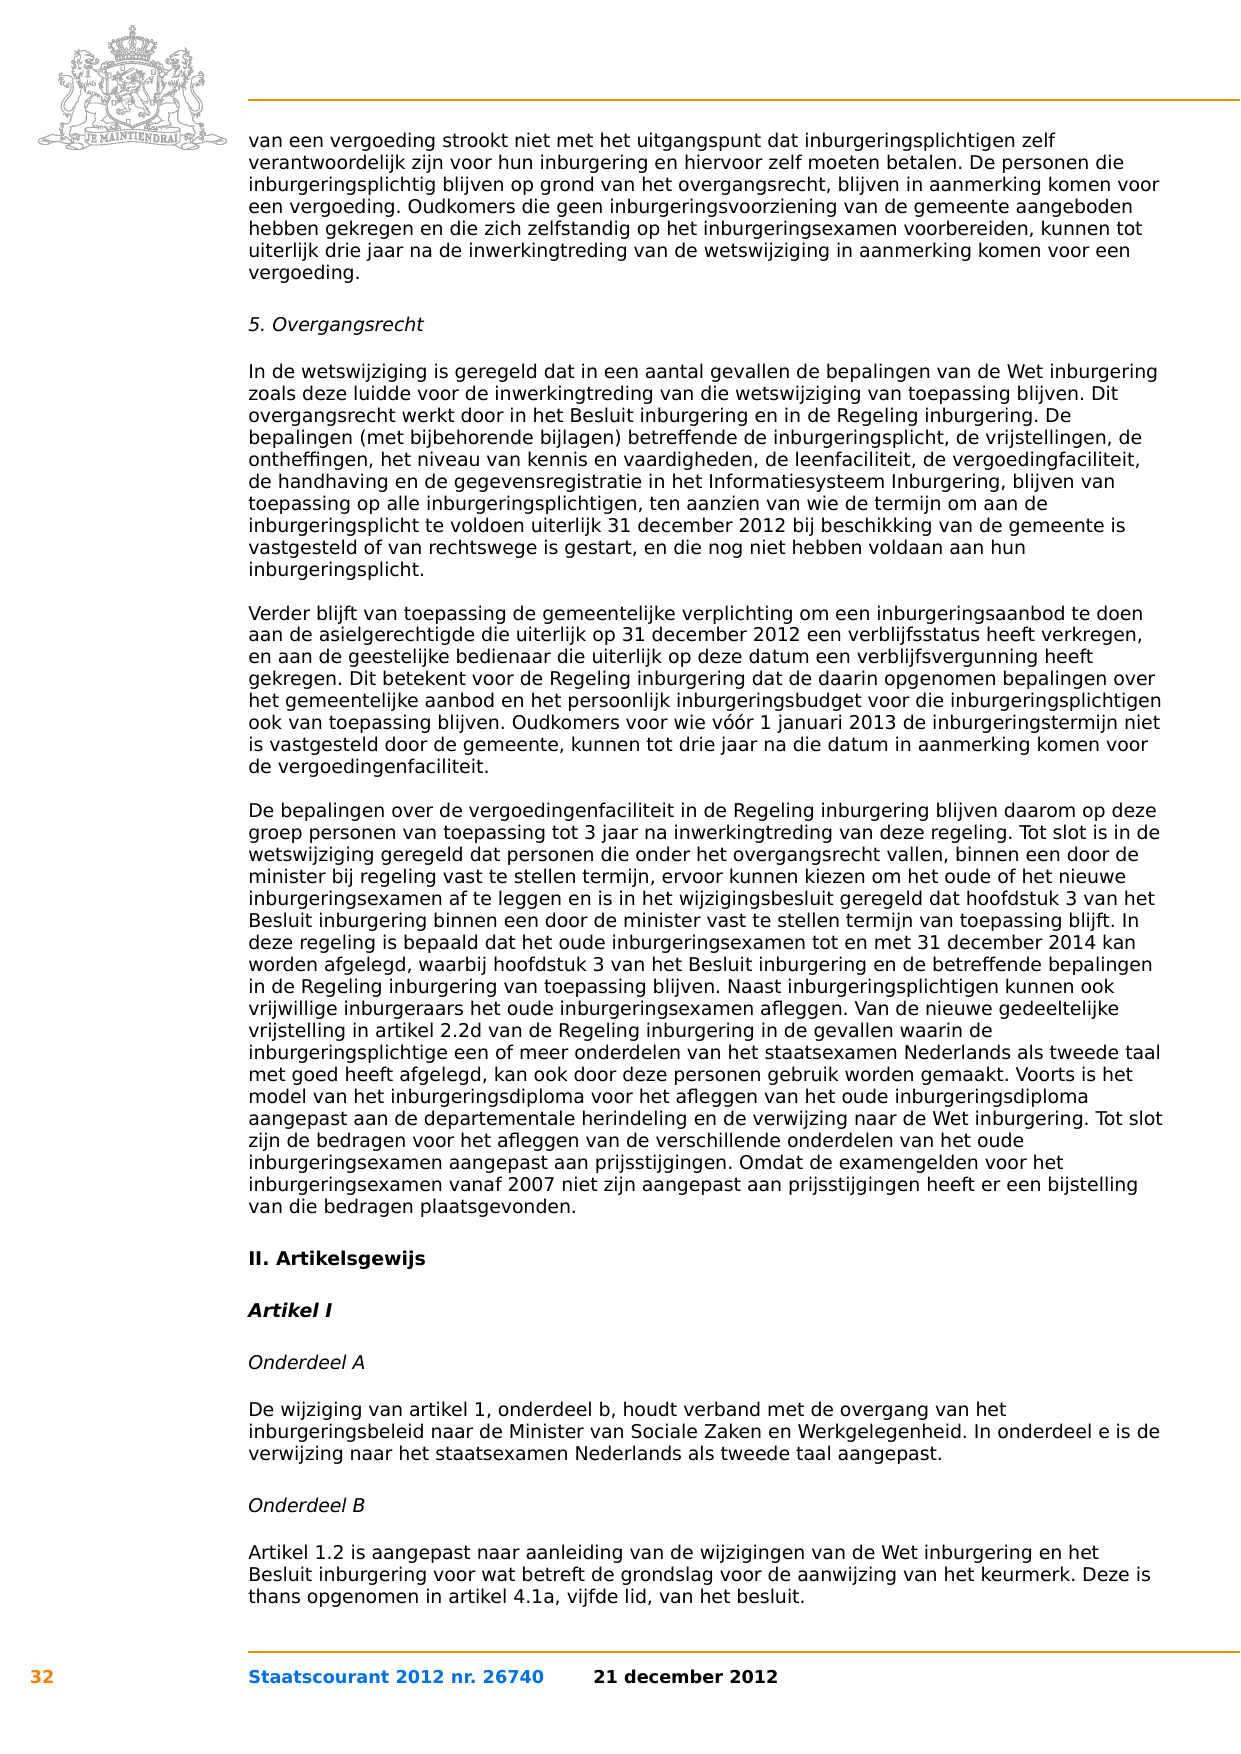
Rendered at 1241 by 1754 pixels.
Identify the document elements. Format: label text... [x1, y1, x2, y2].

text De wijziging van artikel 1, onderdeel b, houdt verband met de overgang van het inburgeringsbeleid naar de Minister van Sociale Zaken en Werkgelegenheid. In onderdeel e is de verwijzing naar het staatsexamen Nederlands als tweede taal aangepast. [248, 1399, 1163, 1464]
text van een vergoeding strookt niet met het uitgangspunt dat inburgeringsplichtigen zelf verantwoordelijk zijn voor hun inburgering en hiervoor zelf moeten betalen. De personen die inburgeringsplichtig blijven op grond van het overgangsrecht, blijven in aanmerking komen voor een vergoeding. Oudkomers die geen inburgeringsvoorziening van de gemeente aangeboden hebben gekregen en die zich zelfstandig op het inburgeringsexamen voorbereiden, kunnen tot uiterlijk drie jaar na de inwerkingtreding van de wetswijziging in aanmerking komen voor een vergoeding. [248, 130, 1163, 284]
subtitle Artikel I [248, 1300, 1163, 1322]
text Artikel 1.2 is aangepast naar aanleiding van de wijzigingen van de Wet inburgering en het Besluit inburgering voor wat betreft de grondslag voor de aanwijzing van het keurmerk. Deze is thans opgenomen in artikel 4.1a, vijfde lid, van het besluit. [248, 1542, 1163, 1607]
picture [38, 25, 227, 150]
subtitle 5. Overgangsrecht [248, 314, 1163, 336]
text De bepalingen over de vergoedingenfaciliteit in de Regeling inburgering blijven daarom op deze groep personen van toepassing tot 3 jaar na inwerkingtreding van deze regeling. Tot slot is in de wetswijziging geregeld dat personen die onder het overgangsrecht vallen, binnen een door de minister bij regeling vast te stellen termijn, ervoor kunnen kiezen om het oude of het nieuwe inburgeringsexamen af te leggen en is in het wijzigingsbesluit geregeld dat hoofdstuk 3 van het Besluit inburgering binnen een door de minister vast te stellen termijn van toepassing blijft. In deze regeling is bepaald dat het oude inburgeringsexamen tot en met 31 december 2014 kan worden afgelegd, waarbij hoofdstuk 3 van het Besluit inburgering en de betreffende bepalingen in de Regeling inburgering van toepassing blijven. Naast inburgeringsplichtigen kunnen ook vrijwillige inburgeraars het oude inburgeringsexamen afleggen. Van de nieuwe gedeeltelijke vrijstelling in artikel 2.2d van de Regeling inburgering in de gevallen waarin de inburgeringsplichtige een of meer onderdelen van het staatsexamen Nederlands als tweede taal met goed heeft afgelegd, kan ook door deze personen gebruik worden gemaakt. Voorts is het model van het inburgeringsdiploma voor het afleggen van het oude inburgeringsdiploma aangepast aan de departementale herindeling en de verwijzing naar de Wet inburgering. Tot slot zijn de bedragen voor het afleggen van de verschillende onderdelen van het oude inburgeringsexamen aangepast aan prijsstijgingen. Omdat de examengelden voor het inburgeringsexamen vanaf 2007 niet zijn aangepast aan prijsstijgingen heeft er een bijstelling van die bedragen plaatsgevonden. [248, 800, 1163, 1218]
subtitle Onderdeel B [248, 1494, 1163, 1517]
subtitle II. Artikelsgewijs [248, 1248, 1163, 1270]
text In de wetswijziging is geregeld dat in een aantal gevallen de bepalingen van de Wet inburgering zoals deze luidde voor de inwerkingtreding van die wetswijziging van toepassing blijven. Dit overgangsrecht werkt door in het Besluit inburgering en in de Regeling inburgering. De bepalingen (met bijbehorende bijlagen) betreffende de inburgeringsplicht, de vrijstellingen, de ontheffingen, het niveau van kennis en vaardigheden, de leenfaciliteit, de vergoedingfaciliteit, de handhaving en de gegevensregistratie in het Informatiesysteem Inburgering, blijven van toepassing op alle inburgeringsplichtigen, ten aanzien van wie de termijn om aan de inburgeringsplicht te voldoen uiterlijk 31 december 2012 bij beschikking van de gemeente is vastgesteld of van rechtswege is gestart, en die nog niet hebben voldaan aan hun inburgeringsplicht. [248, 361, 1163, 581]
text Verder blijft van toepassing de gemeentelijke verplichting om een inburgeringsaanbod te doen aan de asielgerechtigde die uiterlijk op 31 december 2012 een verblijfsstatus heeft verkregen, en aan de geestelijke bedienaar die uiterlijk op deze datum een verblijfsvergunning heeft gekregen. Dit betekent voor de Regeling inburgering dat de daarin opgenomen bepalingen over het gemeentelijke aanbod en het persoonlijk inburgeringsbudget voor die inburgeringsplichtigen ook van toepassing blijven. Oudkomers voor wie vóór 1 januari 2013 de inburgeringstermijn niet is vastgesteld door de gemeente, kunnen tot drie jaar na die datum in aanmerking komen voor de vergoedingenfaciliteit. [248, 602, 1163, 778]
subtitle Onderdeel A [248, 1352, 1163, 1374]
